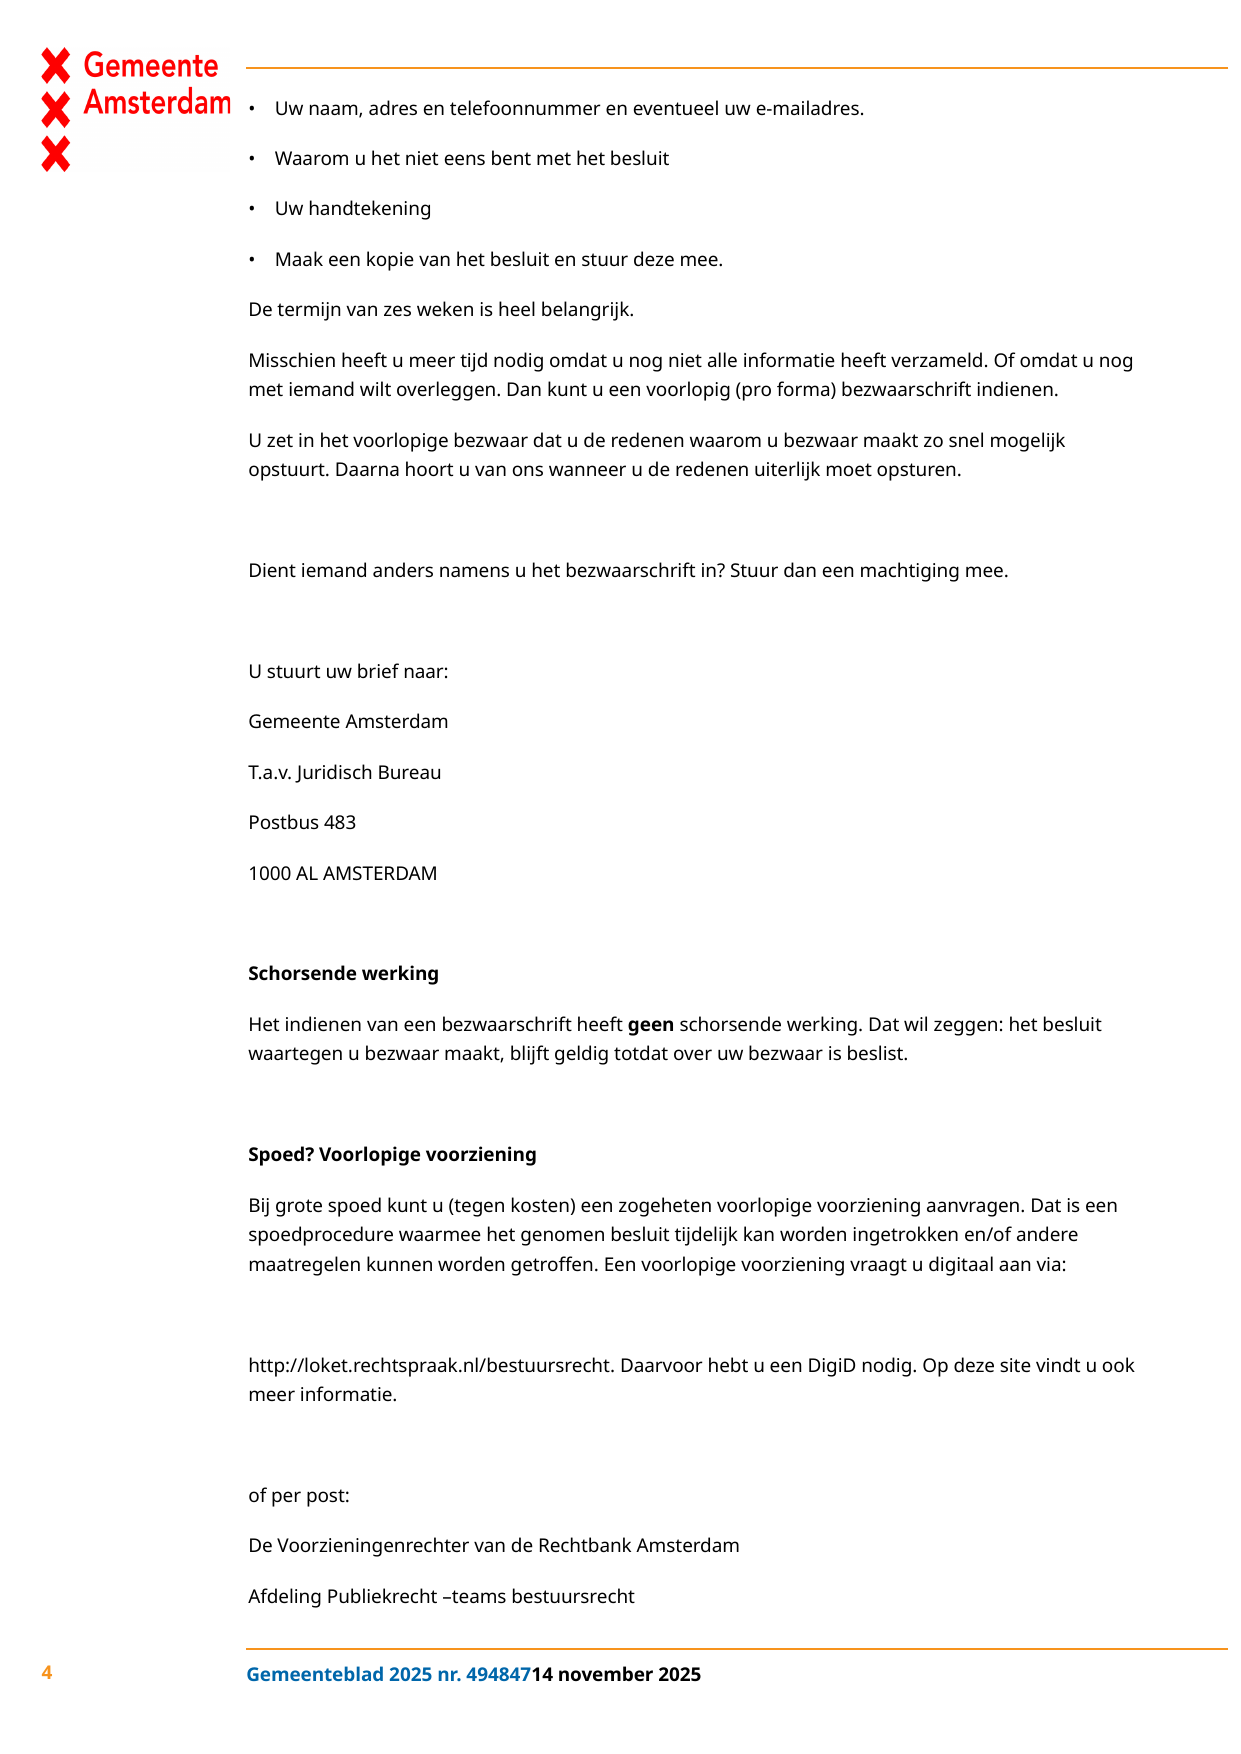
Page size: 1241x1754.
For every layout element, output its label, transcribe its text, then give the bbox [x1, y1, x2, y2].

text Schorsende werking [248, 961, 1152, 986]
text http://loket.rechtspraak.nl/bestuursrecht. Daarvoor hebt u een DigiD nodig. Op deze site vindt u ook meer informatie. [248, 1352, 1152, 1407]
text U zet in het voorlopige bezwaar dat u de redenen waarom u bezwaar maakt zo snel mogelijk opstuurt. Daarna hoort u van ons wanneer u de redenen uiterlijk moet opsturen. [248, 427, 1152, 482]
text • Maak een kopie van het besluit en stuur deze mee. [248, 246, 1152, 272]
picture [41, 47, 231, 172]
text Spoed? Voorlopige voorziening [248, 1141, 1152, 1167]
text Dient iemand anders namens u het bezwaarschrift in? Stuur dan een machtiging mee. [248, 557, 1152, 583]
text Misschien heeft u meer tijd nodig omdat u nog niet alle informatie heeft verzameld. Of omdat u nog met iemand wilt overleggen. Dan kunt u een voorlopig (pro forma) bezwaarschrift indienen. [248, 347, 1152, 402]
text Postbus 483 [248, 809, 1152, 835]
text De termijn van zes weken is heel belangrijk. [248, 296, 1152, 322]
text 1000 AL AMSTERDAM [248, 860, 1152, 886]
text U stuurt uw brief naar: [248, 658, 1152, 684]
text De Voorzieningenrechter van de Rechtbank Amsterdam [248, 1533, 1152, 1558]
text • Uw naam, adres en telefoonnummer en eventueel uw e-mailadres. [248, 95, 1152, 121]
text T.a.v. Juridisch Bureau [248, 759, 1152, 785]
text Bij grote spoed kunt u (tegen kosten) een zogeheten voorlopige voorziening aanvragen. Dat is een spoedprocedure waarmee het genomen besluit tijdelijk kan worden ingetrokken en/of andere maatregelen kunnen worden getroffen. Een voorlopige voorziening vraagt u digitaal aan via: [248, 1192, 1152, 1277]
text • Waarom u het niet eens bent met het besluit [248, 145, 1152, 171]
text of per post: [248, 1482, 1152, 1508]
text Gemeente Amsterdam [248, 708, 1152, 734]
text • Uw handtekening [248, 196, 1152, 221]
text Afdeling Publiekrecht –teams bestuursrecht [248, 1583, 1152, 1609]
text Het indienen van een bezwaarschrift heeft geen schorsende werking. Dat wil zeggen: het besluit waartegen u bezwaar maakt, blijft geldig totdat over uw bezwaar is beslist. [248, 1011, 1152, 1066]
